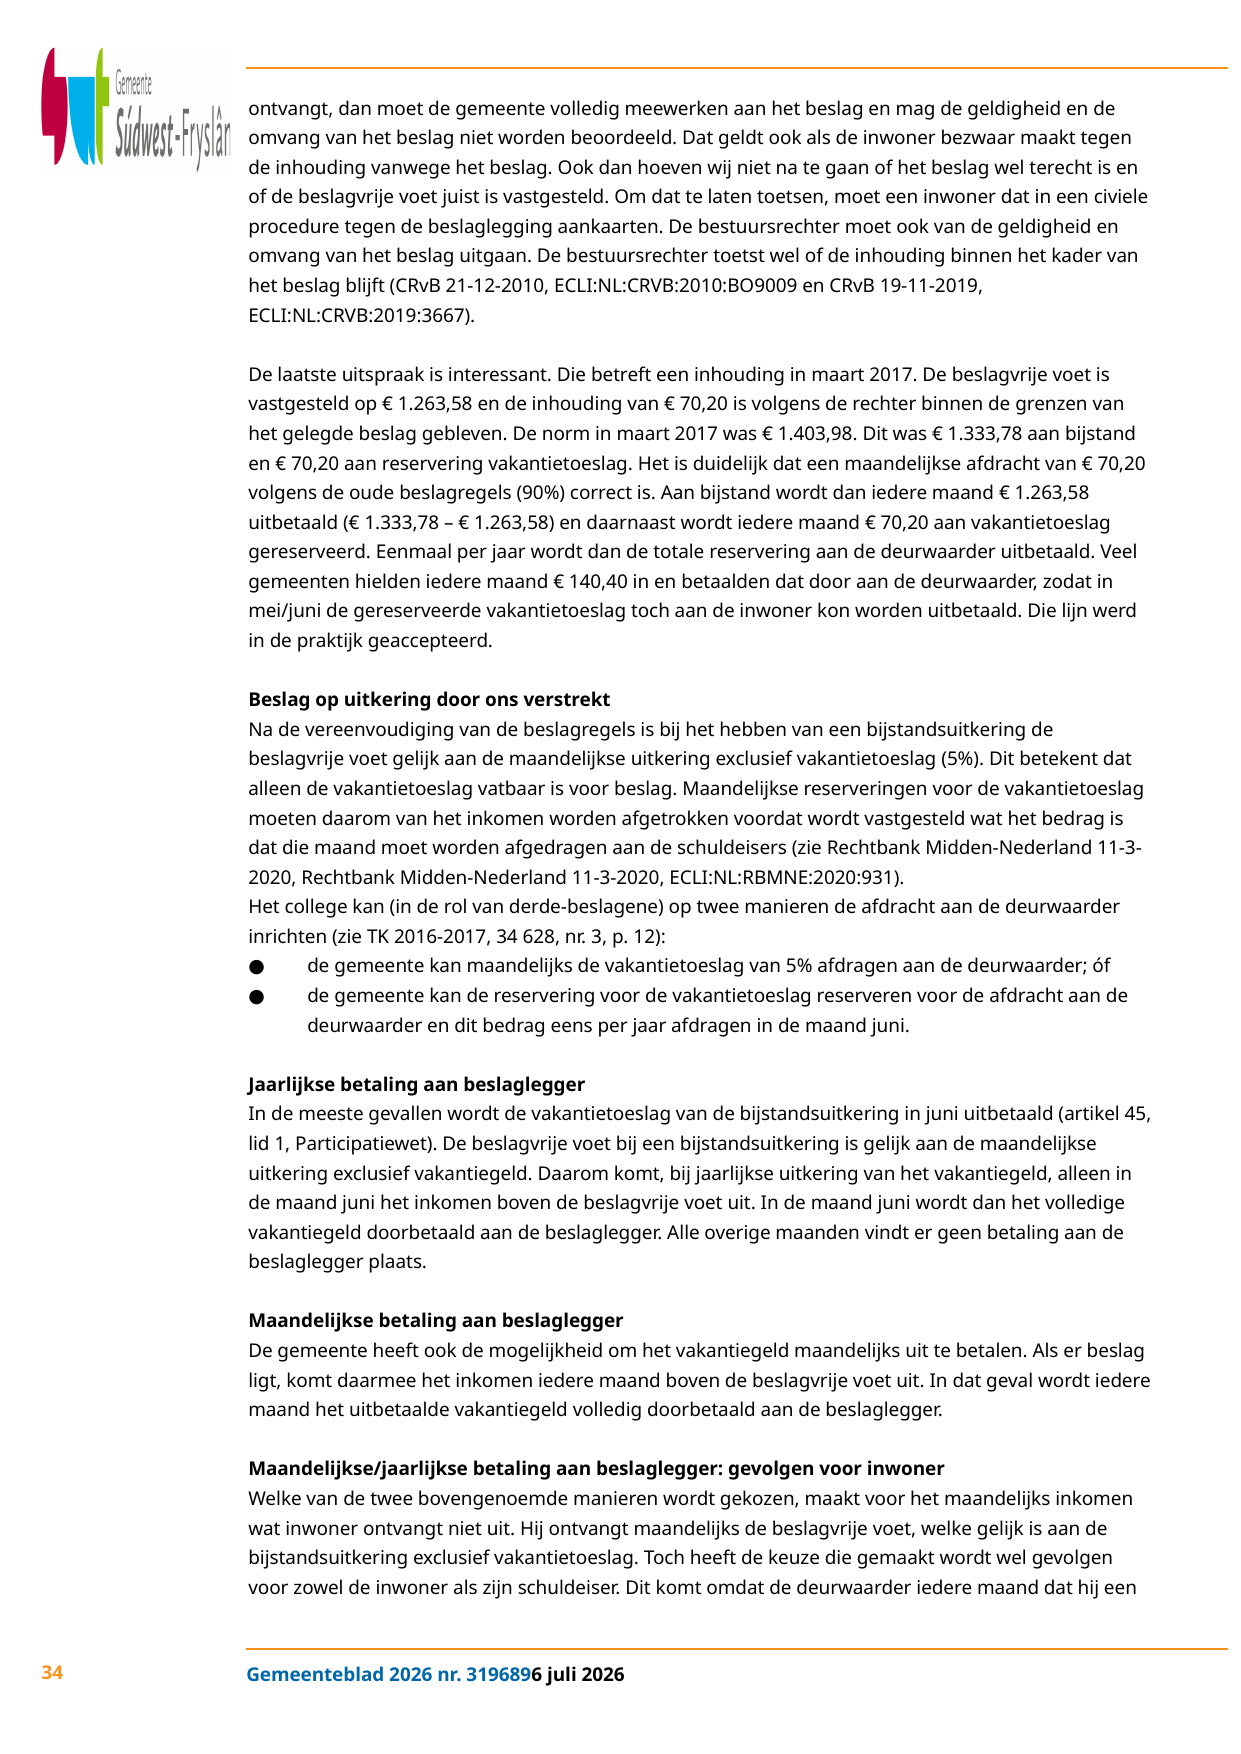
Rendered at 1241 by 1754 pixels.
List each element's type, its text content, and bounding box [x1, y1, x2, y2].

picture [41, 47, 231, 172]
table_cell ontvangt, dan moet de gemeente volledig meewerken aan het beslag en mag de geldigheid en de omvang van het beslag niet worden beoordeeld. Dat geldt ook als de inwoner bezwaar maakt tegen de inhouding vanwege het beslag. Ook dan hoeven wij niet na te gaan of het beslag wel terecht is en of de beslagvrije voet juist is vastgesteld. Om dat te laten toetsen, moet een inwoner dat in een civiele procedure tegen de beslaglegging aankaarten. De bestuursrechter moet ook van de geldigheid en omvang van het beslag uitgaan. De bestuursrechter toetst wel of de inhouding binnen het kader van het beslag blijft (CRvB 21-12-2010, ECLI:NL:CRVB:2010:BO9009 en CRvB 19-11-2019, ECLI:NL:CRVB:2019:3667). De laatste uitspraak is interessant. Die betreft een inhouding in maart 2017. De beslagvrije voet is vastgesteld op € 1.263,58 en de inhouding van € 70,20 is volgens de rechter binnen de grenzen van het gelegde beslag gebleven. De norm in maart 2017 was € 1.403,98. Dit was € 1.333,78 aan bijstand en € 70,20 aan reservering vakantietoeslag. Het is duidelijk dat een maandelijkse afdracht van € 70,20 volgens de oude beslagregels (90%) correct is. Aan bijstand wordt dan iedere maand € 1.263,58 uitbetaald (€ 1.333,78 – € 1.263,58) en daarnaast wordt iedere maand € 70,20 aan vakantietoeslag gereserveerd. Eenmaal per jaar wordt dan de totale reservering aan de deurwaarder uitbetaald. Veel gemeenten hielden iedere maand € 140,40 in en betaalden dat door aan de deurwaarder, zodat in mei/juni de gereserveerde vakantietoeslag toch aan de inwoner kon worden uitbetaald. Die lijn werd in de praktijk geaccepteerd. Beslag op uitkering door ons verstrekt Na de vereenvoudiging van de beslagregels is bij het hebben van een bijstandsuitkering de beslagvrije voet gelijk aan de maandelijkse uitkering exclusief vakantietoeslag (5%). Dit betekent dat alleen de vakantietoeslag vatbaar is voor beslag. Maandelijkse reserveringen voor de vakantietoeslag moeten daarom van het inkomen worden afgetrokken voordat wordt vastgesteld wat het bedrag is dat die maand moet worden afgedragen aan de schuldeisers (zie Rechtbank Midden-Nederland 11-3-2020, Rechtbank Midden-Nederland 11-3-2020, ECLI:NL:RBMNE:2020:931). Het college kan (in de rol van derde-beslagene) op twee manieren de afdracht aan de deurwaarder inrichten (zie TK 2016-2017, 34 628, nr. 3, p. 12): de gemeente kan maandelijks de vakantietoeslag van 5% afdragen aan de deurwaarder; óf de gemeente kan de reservering voor de vakantietoeslag reserveren voor de afdracht aan de deurwaarder en dit bedrag eens per jaar afdragen in de maand juni. Jaarlijkse betaling aan beslaglegger In de meeste gevallen wordt de vakantietoeslag van de bijstandsuitkering in juni uitbetaald (artikel 45, lid 1, Participatiewet). De beslagvrije voet bij een bijstandsuitkering is gelijk aan de maandelijkse uitkering exclusief vakantiegeld. Daarom komt, bij jaarlijkse uitkering van het vakantiegeld, alleen in de maand juni het inkomen boven de beslagvrije voet uit. In de maand juni wordt dan het volledige vakantiegeld doorbetaald aan de beslaglegger. Alle overige maanden vindt er geen betaling aan de beslaglegger plaats. Maandelijkse betaling aan beslaglegger De gemeente heeft ook de mogelijkheid om het vakantiegeld maandelijks uit te betalen. Als er beslag ligt, komt daarmee het inkomen iedere maand boven de beslagvrije voet uit. In dat geval wordt iedere maand het uitbetaalde vakantiegeld volledig doorbetaald aan de beslaglegger. Maandelijkse/jaarlijkse betaling aan beslaglegger: gevolgen voor inwoner Welke van de twee bovengenoemde manieren wordt gekozen, maakt voor het maandelijks inkomen wat inwoner ontvangt niet uit. Hij ontvangt maandelijks de beslagvrije voet, welke gelijk is aan de bijstandsuitkering exclusief vakantietoeslag. Toch heeft de keuze die gemaakt wordt wel gevolgen voor zowel de inwoner als zijn schuldeiser. Dit komt omdat de deurwaarder iedere maand dat hij een [248, 95, 1152, 1600]
